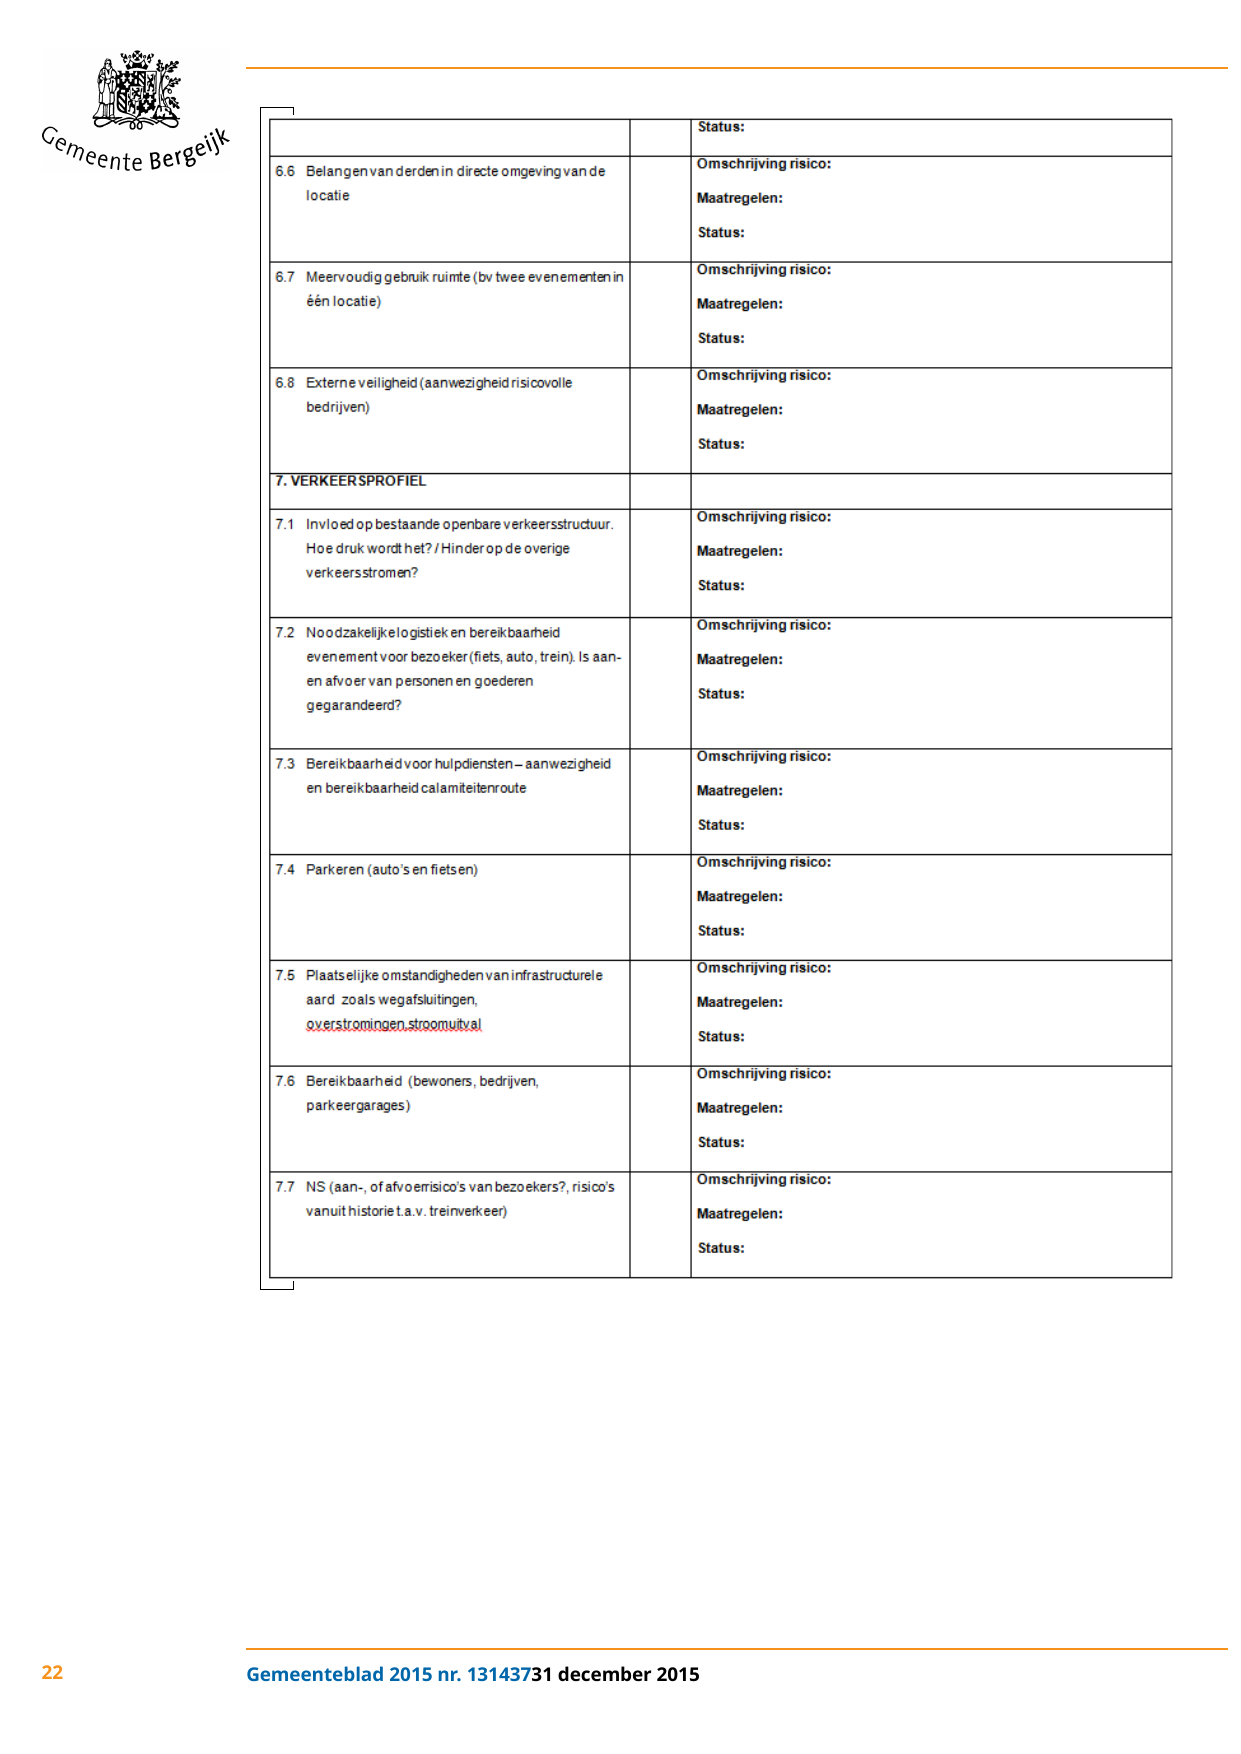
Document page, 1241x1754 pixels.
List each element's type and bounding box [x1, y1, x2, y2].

picture [41, 47, 231, 172]
picture [268, 115, 1173, 1281]
